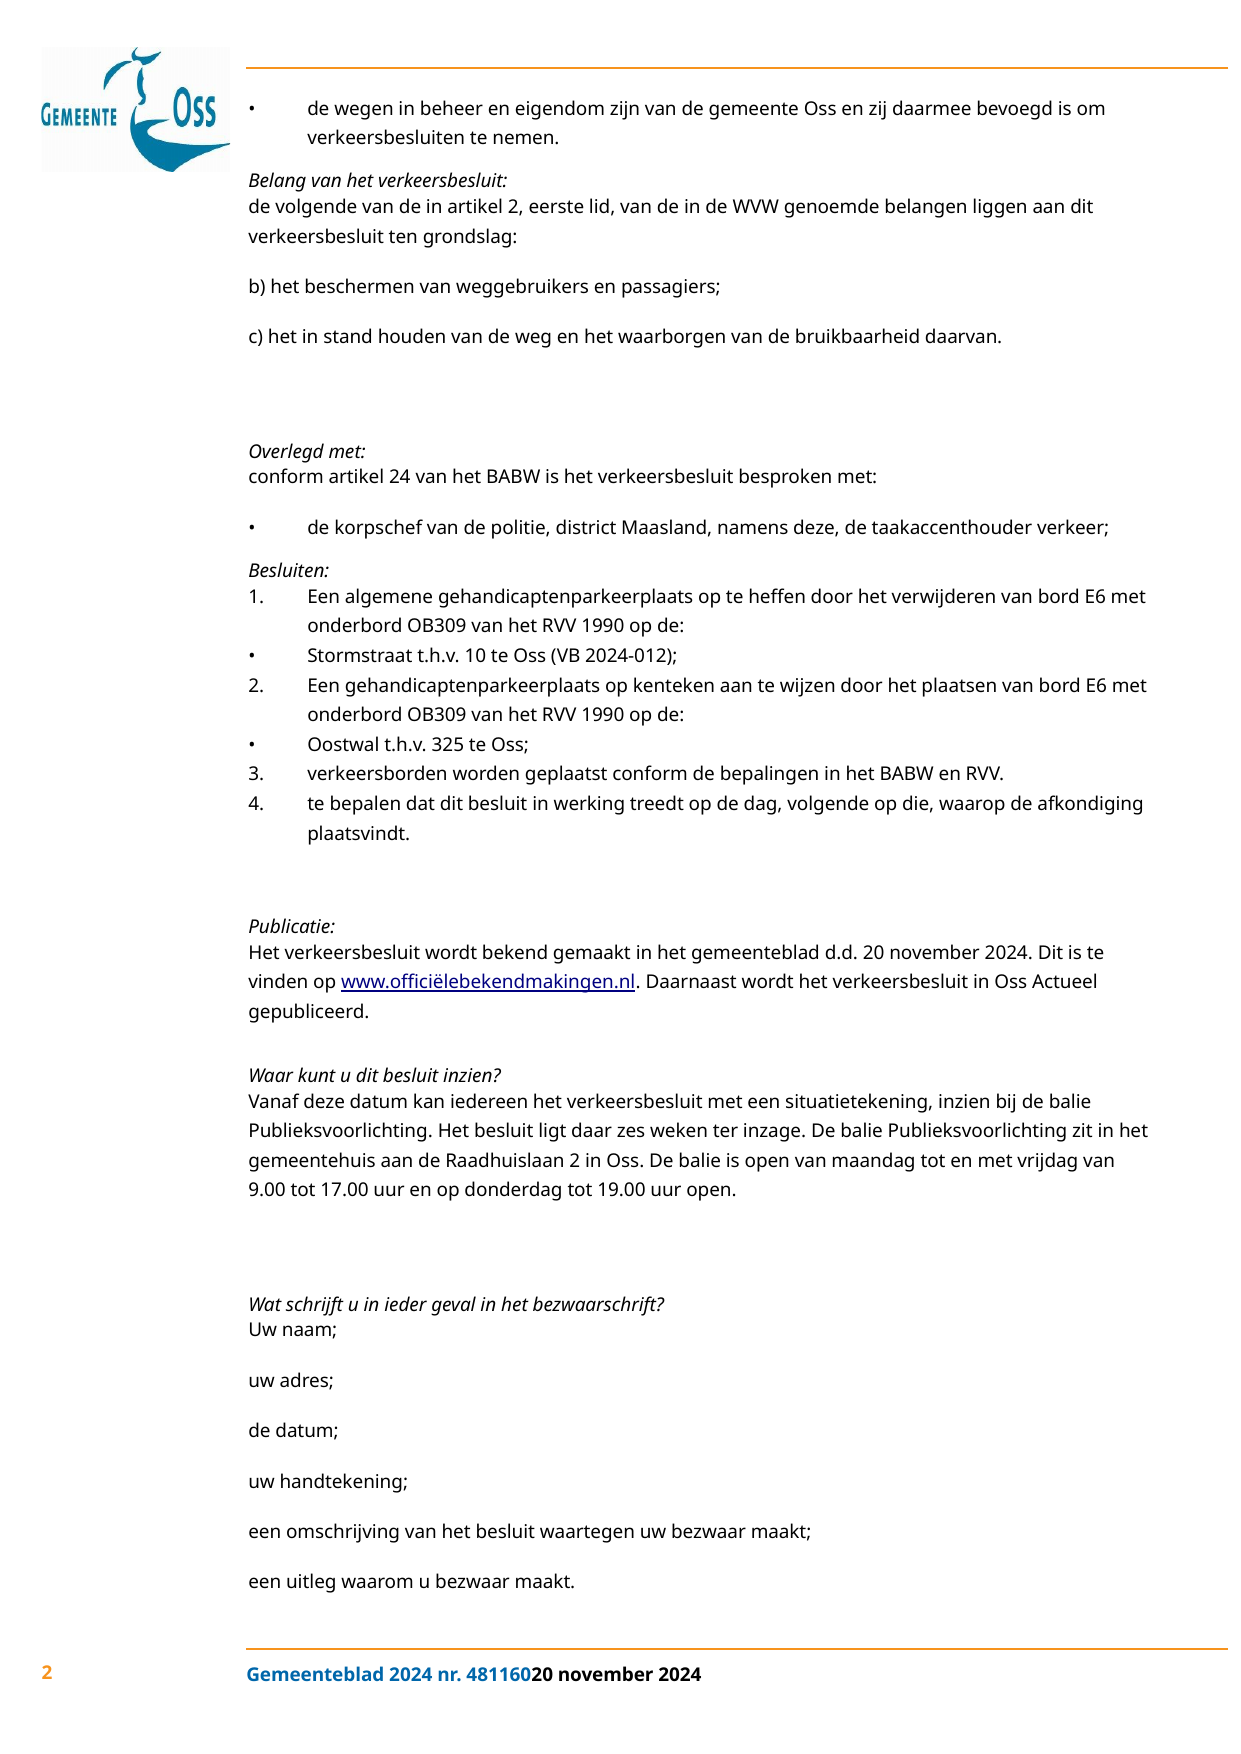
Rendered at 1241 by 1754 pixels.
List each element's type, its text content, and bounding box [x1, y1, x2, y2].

list Een gehandicaptenparkeerplaats op kenteken aan te wijzen door het plaatsen van bord E6 met onderbord OB309 van het RVV 1990 op de: [248, 672, 1152, 727]
text Besluiten: [248, 557, 1152, 583]
text b) het beschermen van weggebruikers en passagiers; [248, 273, 1152, 299]
list Een algemene gehandicaptenparkeerplaats op te heffen door het verwijderen van bord E6 met onderbord OB309 van het RVV 1990 op de: [248, 583, 1152, 638]
list verkeersborden worden geplaatst conform de bepalingen in het BABW en RVV. [248, 761, 1152, 786]
text Overlegd met: [248, 438, 1152, 464]
text Vanaf deze datum kan iedereen het verkeersbesluit met een situatietekening, inzien bij de balie Publieksvoorlichting. Het besluit ligt daar zes weken ter inzage. De balie Publieksvoorlichting zit in het gemeentehuis aan de Raadhuislaan 2 in Oss. De balie is open van maandag tot en met vrijdag van 9.00 tot 17.00 uur en op donderdag tot 19.00 uur open. [248, 1088, 1152, 1202]
list Oostwal t.h.v. 325 te Oss; [248, 731, 1152, 757]
list de wegen in beheer en eigendom zijn van de gemeente Oss en zij daarmee bevoegd is om verkeersbesluiten te nemen. [248, 95, 1152, 150]
text Uw naam; [248, 1317, 1152, 1342]
text uw adres; [248, 1367, 1152, 1393]
text de volgende van de in artikel 2, eerste lid, van de in de WVW genoemde belangen liggen aan dit verkeersbesluit ten grondslag: [248, 193, 1152, 248]
list de korpschef van de politie, district Maasland, namens deze, de taakaccenthouder verkeer; [248, 514, 1152, 540]
text de datum; [248, 1417, 1152, 1443]
text een omschrijving van het besluit waartegen uw bezwaar maakt; [248, 1518, 1152, 1544]
text Belang van het verkeersbesluit: [248, 167, 1152, 193]
picture [41, 47, 231, 172]
text Het verkeersbesluit wordt bekend gemaakt in het gemeenteblad d.d. 20 november 2024. Dit is te vinden op www.officiëlebekendmakingen.nl. Daarnaast wordt het verkeersbesluit in Oss Actueel gepubliceerd. [248, 939, 1152, 1024]
list Stormstraat t.h.v. 10 te Oss (VB 2024-012); [248, 642, 1152, 668]
text c) het in stand houden van de weg en het waarborgen van de bruikbaarheid daarvan. [248, 324, 1152, 349]
list te bepalen dat dit besluit in werking treedt op de dag, volgende op die, waarop de afkondiging plaatsvindt. [248, 790, 1152, 845]
text Waar kunt u dit besluit inzien? [248, 1062, 1152, 1088]
text uw handtekening; [248, 1468, 1152, 1494]
text Wat schrijft u in ieder geval in het bezwaarschrift? [248, 1291, 1152, 1317]
text een uitleg waarom u bezwaar maakt. [248, 1569, 1152, 1594]
text conform artikel 24 van het BABW is het verkeersbesluit besproken met: [248, 464, 1152, 489]
text Publicatie: [248, 913, 1152, 939]
